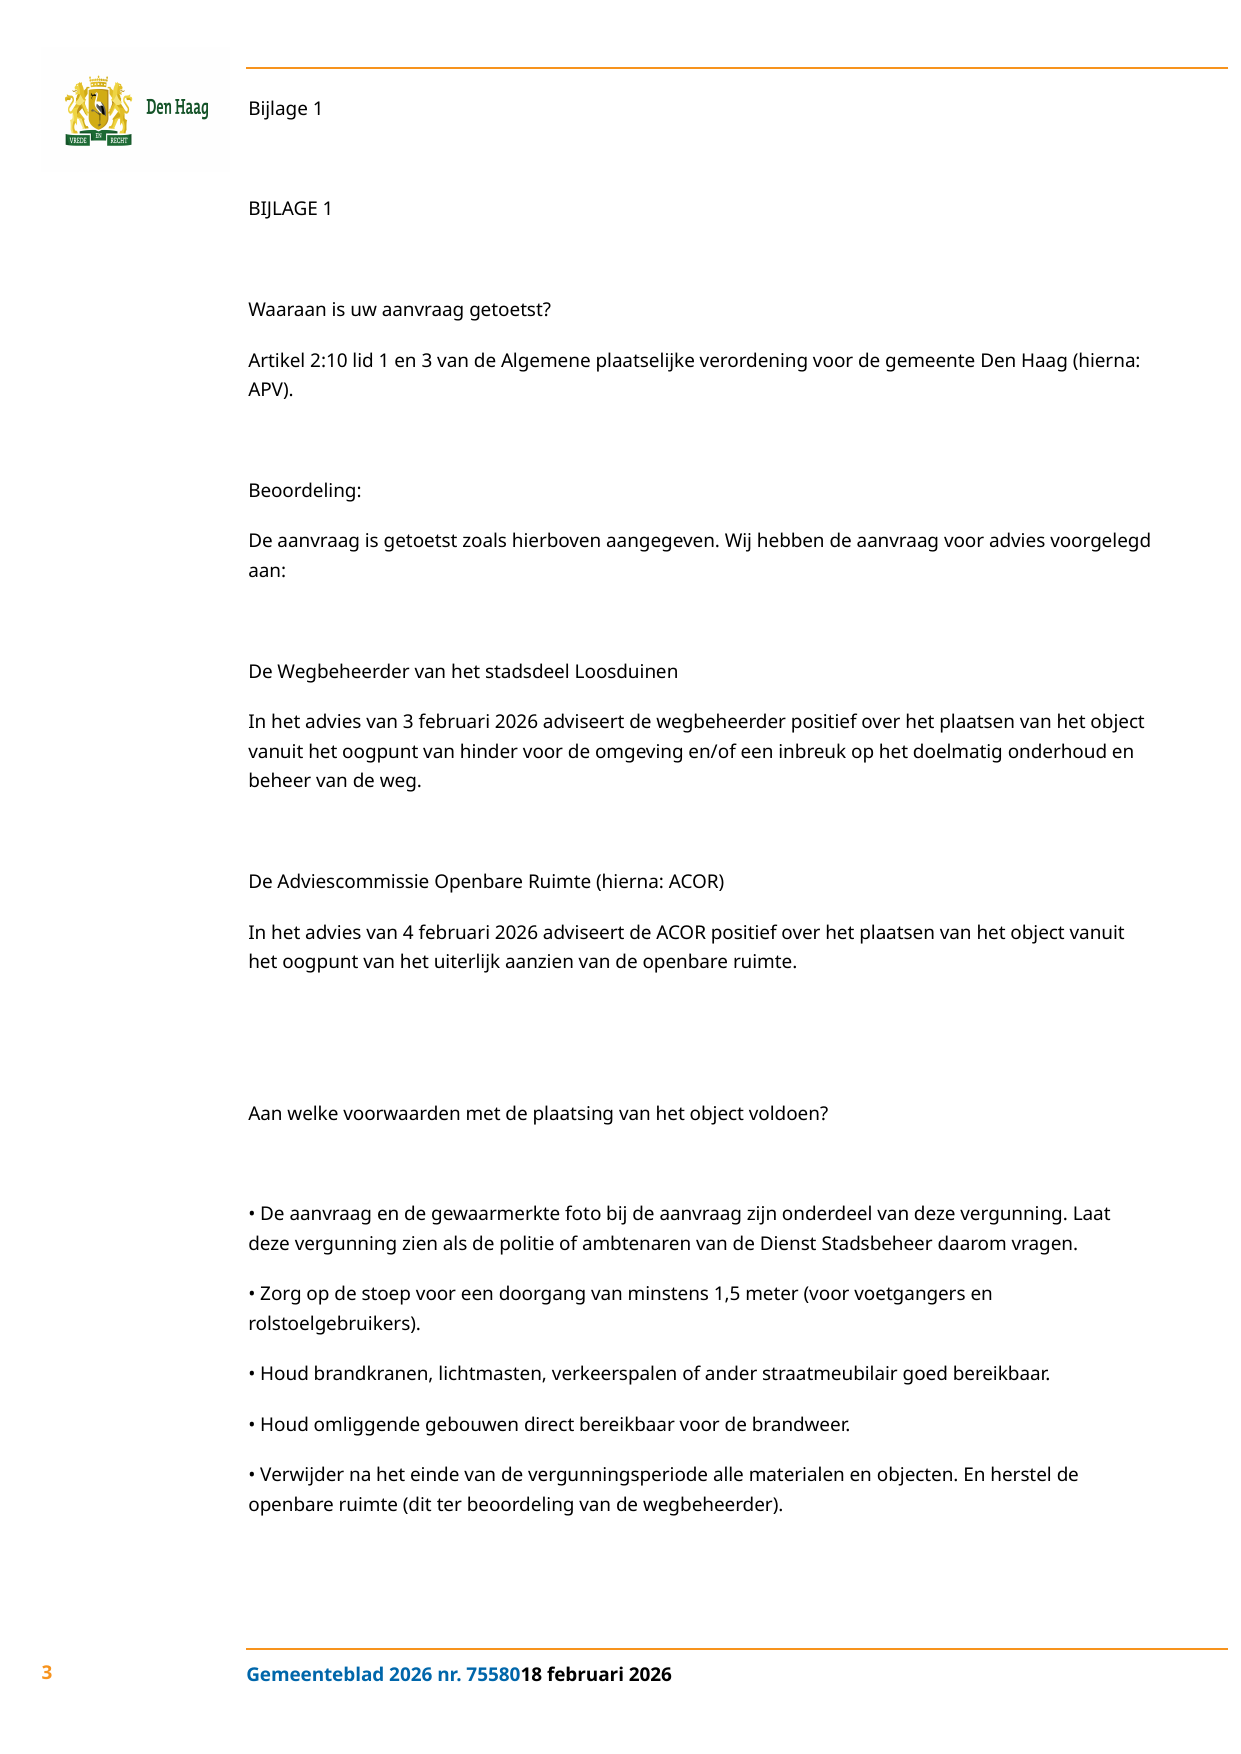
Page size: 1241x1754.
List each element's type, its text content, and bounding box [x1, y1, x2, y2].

text Waaraan is uw aanvraag getoetst? [248, 296, 1152, 322]
picture [41, 47, 231, 172]
text Artikel 2:10 lid 1 en 3 van de Algemene plaatselijke verordening voor de gemeente Den Haag (hierna: APV). [248, 347, 1152, 402]
text De Adviescommissie Openbare Ruimte (hierna: ACOR) [248, 868, 1152, 894]
text • Zorg op de stoep voor een doorgang van minstens 1,5 meter (voor voetgangers en rolstoelgebruikers). [248, 1281, 1152, 1336]
text • Verwijder na het einde van de vergunningsperiode alle materialen en objecten. En herstel de openbare ruimte (dit ter beoordeling van de wegbeheerder). [248, 1461, 1152, 1517]
text De aanvraag is getoetst zoals hierboven aangegeven. Wij hebben de aanvraag voor advies voorgelegd aan: [248, 528, 1152, 583]
text In het advies van 3 februari 2026 adviseert de wegbeheerder positief over het plaatsen van het object vanuit het oogpunt van hinder voor de omgeving en/of een inbreuk op het doelmatig onderhoud en beheer van de weg. [248, 708, 1152, 793]
text Beoordeling: [248, 477, 1152, 503]
text Bijlage 1 [248, 95, 1152, 121]
text Aan welke voorwaarden met de plaatsing van het object voldoen? [248, 1100, 1152, 1126]
text • De aanvraag en de gewaarmerkte foto bij de aanvraag zijn onderdeel van deze vergunning. Laat deze vergunning zien als de politie of ambtenaren van de Dienst Stadsbeheer daarom vragen. [248, 1201, 1152, 1256]
text In het advies van 4 februari 2026 adviseert de ACOR positief over het plaatsen van het object vanuit het oogpunt van het uiterlijk aanzien van de openbare ruimte. [248, 919, 1152, 974]
text De Wegbeheerder van het stadsdeel Loosduinen [248, 658, 1152, 684]
text • Houd brandkranen, lichtmasten, verkeerspalen of ander straatmeubilair goed bereikbaar. [248, 1361, 1152, 1386]
text • Houd omliggende gebouwen direct bereikbaar voor de brandweer. [248, 1411, 1152, 1437]
text BIJLAGE 1 [248, 196, 1152, 221]
